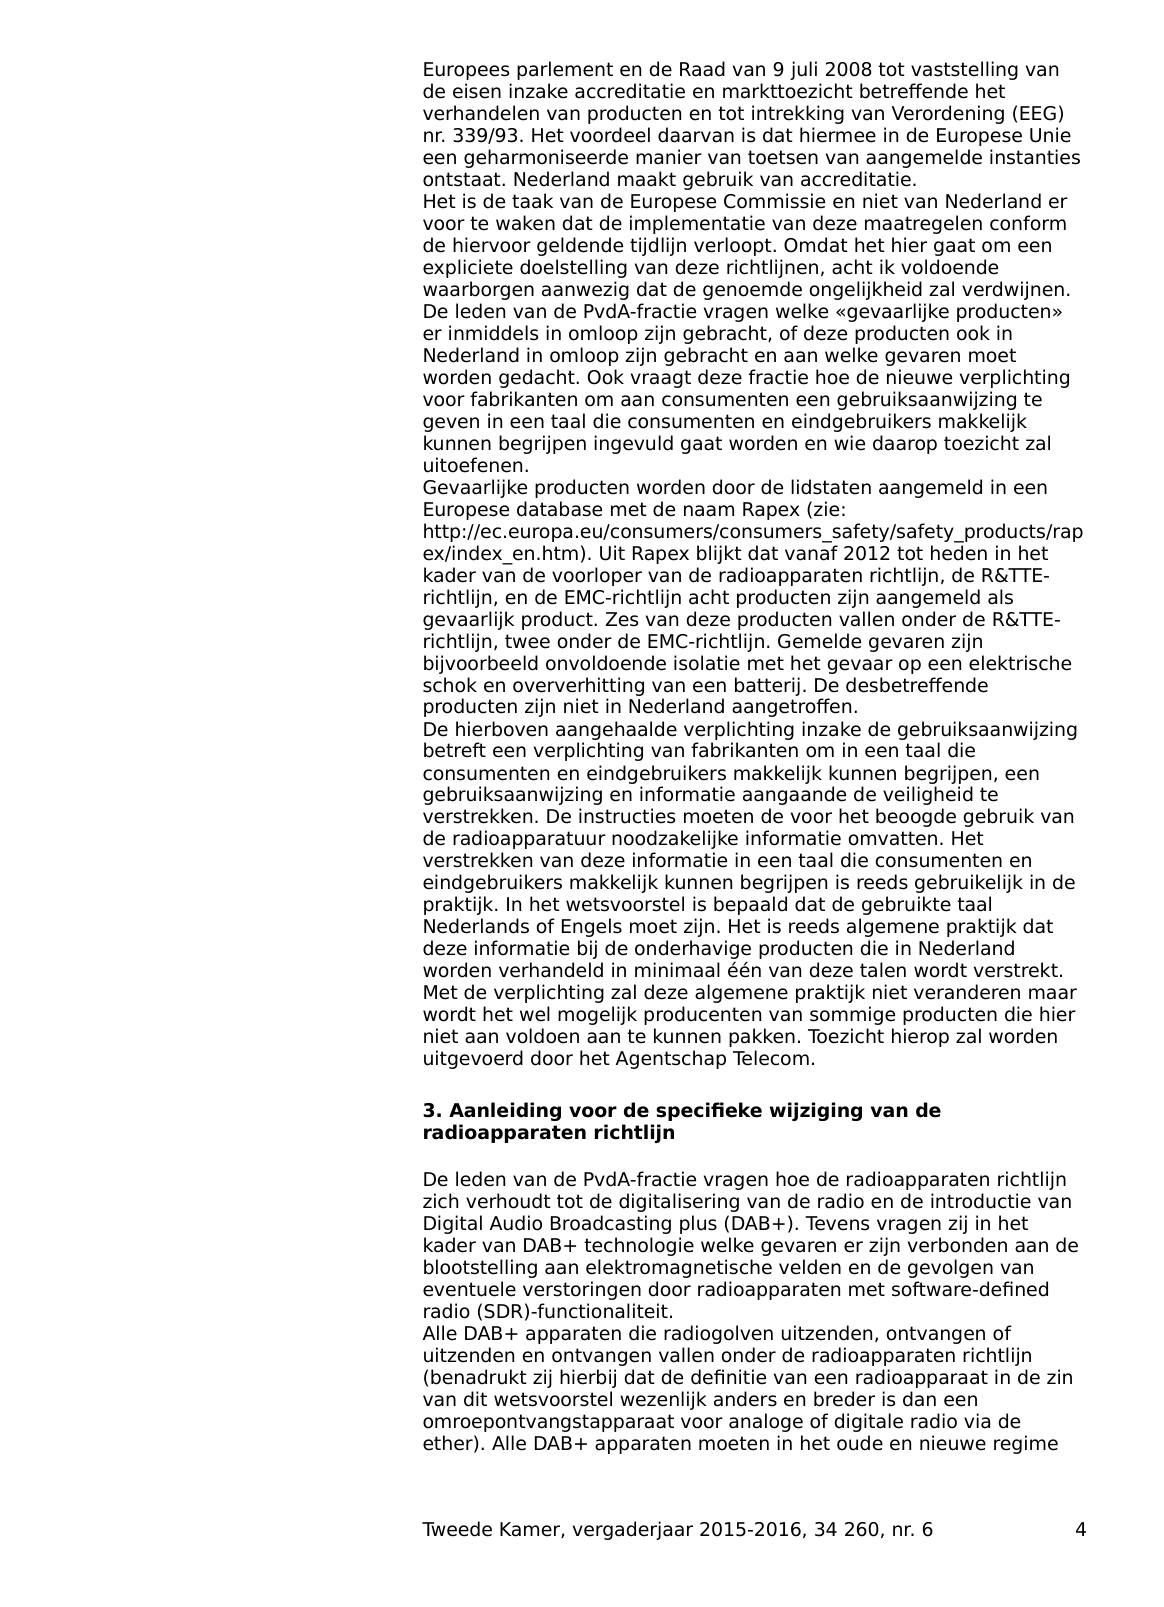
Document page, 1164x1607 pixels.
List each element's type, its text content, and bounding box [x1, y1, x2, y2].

text Gevaarlijke producten worden door de lidstaten aangemeld in een Europese database met de naam Rapex (zie: http://ec.europa.eu/consumers/consumers_safety/safety_products/rapex/index_en.htm). Uit Rapex blijkt dat vanaf 2012 tot heden in het kader van de voorloper van de radioapparaten richtlijn, de R&TTE-richtlijn, en de EMC-richtlijn acht producten zijn aangemeld als gevaarlijk product. Zes van deze producten vallen onder de R&TTE-richtlijn, twee onder de EMC-richtlijn. Gemelde gevaren zijn bijvoorbeeld onvoldoende isolatie met het gevaar op een elektrische schok en oververhitting van een batterij. De desbetreffende producten zijn niet in Nederland aangetroffen. [422, 477, 1087, 718]
text Het is de taak van de Europese Commissie en niet van Nederland er voor te waken dat de implementatie van deze maatregelen conform de hiervoor geldende tijdlijn verloopt. Omdat het hier gaat om een expliciete doelstelling van deze richtlijnen, acht ik voldoende waarborgen aanwezig dat de genoemde ongelijkheid zal verdwijnen. [422, 191, 1087, 301]
text De leden van de PvdA-fractie vragen hoe de radioapparaten richtlijn zich verhoudt tot de digitalisering van de radio en de introductie van Digital Audio Broadcasting plus (DAB+). Tevens vragen zij in het kader van DAB+ technologie welke gevaren er zijn verbonden aan de blootstelling aan elektromagnetische velden en de gevolgen van eventuele verstoringen door radioapparaten met software-defined radio (SDR)-functionaliteit. [422, 1169, 1087, 1323]
subtitle 3. Aanleiding voor de specifieke wijziging van de radioapparaten richtlijn [422, 1100, 1087, 1144]
text De hierboven aangehaalde verplichting inzake de gebruiksaanwijzing betreft een verplichting van fabrikanten om in een taal die consumenten en eindgebruikers makkelijk kunnen begrijpen, een gebruiksaanwijzing en informatie aangaande de veiligheid te verstrekken. De instructies moeten de voor het beoogde gebruik van de radioapparatuur noodzakelijke informatie omvatten. Het verstrekken van deze informatie in een taal die consumenten en eindgebruikers makkelijk kunnen begrijpen is reeds gebruikelijk in de praktijk. In het wetsvoorstel is bepaald dat de gebruikte taal Nederlands of Engels moet zijn. Het is reeds algemene praktijk dat deze informatie bij de onderhavige producten die in Nederland worden verhandeld in minimaal één van deze talen wordt verstrekt. Met de verplichting zal deze algemene praktijk niet veranderen maar wordt het wel mogelijk producenten van sommige producten die hier niet aan voldoen aan te kunnen pakken. Toezicht hierop zal worden uitgevoerd door het Agentschap Telecom. [422, 718, 1087, 1070]
text De leden van de PvdA-fractie vragen welke «gevaarlijke producten» er inmiddels in omloop zijn gebracht, of deze producten ook in Nederland in omloop zijn gebracht en aan welke gevaren moet worden gedacht. Ook vraagt deze fractie hoe de nieuwe verplichting voor fabrikanten om aan consumenten een gebruiksaanwijzing te geven in een taal die consumenten en eindgebruikers makkelijk kunnen begrijpen ingevuld gaat worden en wie daarop toezicht zal uitoefenen. [422, 301, 1087, 477]
text Europees parlement en de Raad van 9 juli 2008 tot vaststelling van de eisen inzake accreditatie en markttoezicht betreffende het verhandelen van producten en tot intrekking van Verordening (EEG) nr. 339/93. Het voordeel daarvan is dat hiermee in de Europese Unie een geharmoniseerde manier van toetsen van aangemelde instanties ontstaat. Nederland maakt gebruik van accreditatie. [422, 59, 1087, 191]
text Alle DAB+ apparaten die radiogolven uitzenden, ontvangen of uitzenden en ontvangen vallen onder de radioapparaten richtlijn (benadrukt zij hierbij dat de definitie van een radioapparaat in de zin van dit wetsvoorstel wezenlijk anders en breder is dan een omroepontvangstapparaat voor analoge of digitale radio via de ether). Alle DAB+ apparaten moeten in het oude en nieuwe regime [422, 1323, 1087, 1455]
